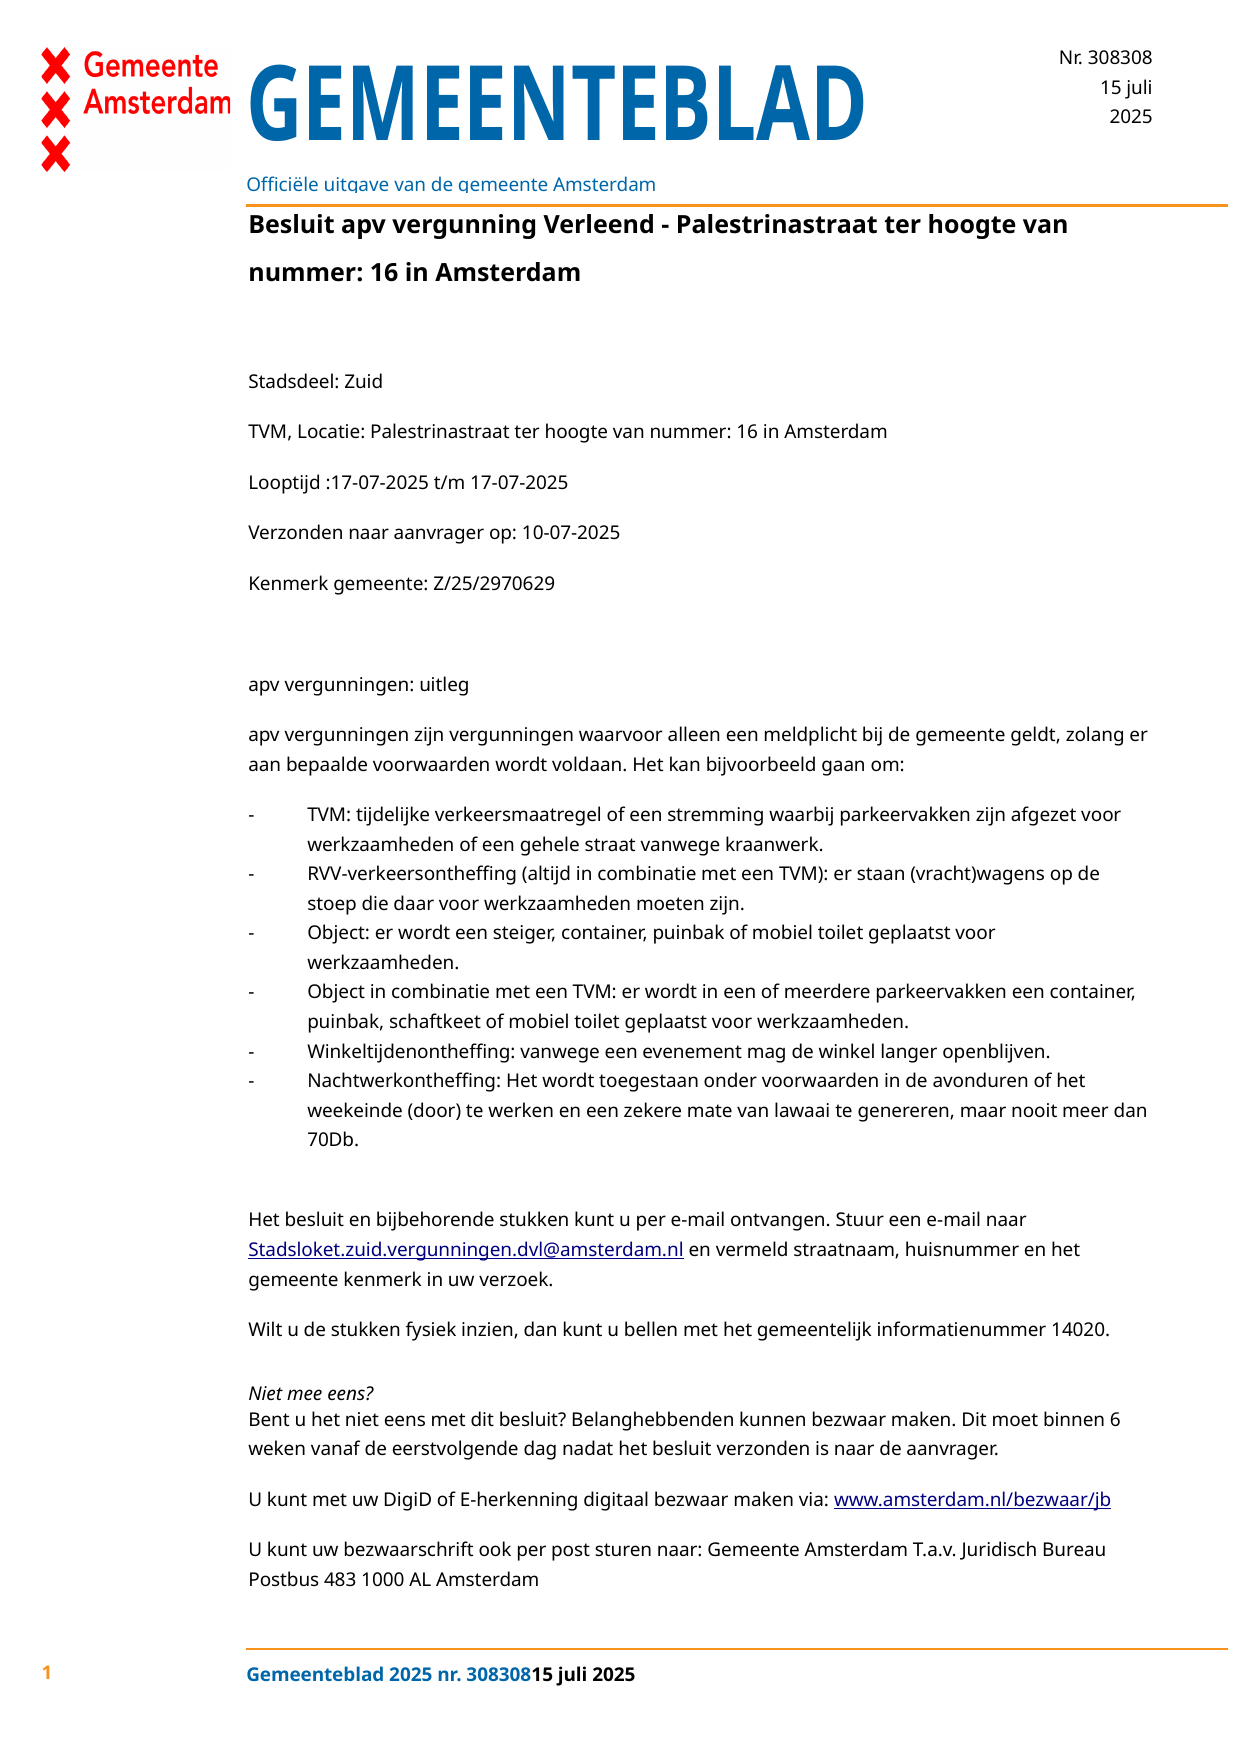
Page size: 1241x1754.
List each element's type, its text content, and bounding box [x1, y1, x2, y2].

text U kunt met uw DigiD of E-herkenning digitaal bezwaar maken via: www.amsterdam.nl/bezwaar/jb [248, 1486, 1152, 1512]
text apv vergunningen zijn vergunningen waarvoor alleen een meldplicht bij de gemeente geldt, zolang er aan bepaalde voorwaarden wordt voldaan. Het kan bijvoorbeeld gaan om: [248, 721, 1152, 777]
picture [41, 47, 231, 172]
text TVM, Locatie: Palestrinastraat ter hoogte van nummer: 16 in Amsterdam [248, 419, 1152, 444]
text apv vergunningen: uitleg [248, 671, 1152, 697]
list Winkeltijdenontheffing: vanwege een evenement mag de winkel langer openblijven. [248, 1038, 1152, 1064]
list Object in combinatie met een TVM: er wordt in een of meerdere parkeervakken een container, puinbak, schaftkeet of mobiel toilet geplaatst voor werkzaamheden. [248, 979, 1152, 1034]
text Niet mee eens? [248, 1380, 1152, 1406]
text U kunt uw bezwaarschrift ook per post sturen naar: Gemeente Amsterdam T.a.v. Juridisch Bureau Postbus 483 1000 AL Amsterdam [248, 1536, 1152, 1592]
text Verzonden naar aanvrager op: 10-07-2025 [248, 519, 1152, 545]
text Bent u het niet eens met dit besluit? Belanghebbenden kunnen bezwaar maken. Dit moet binnen 6 weken vanaf de eerstvolgende dag nadat het besluit verzonden is naar de aanvrager. [248, 1406, 1152, 1461]
list TVM: tijdelijke verkeersmaatregel of een stremming waarbij parkeervakken zijn afgezet voor werkzaamheden of een gehele straat vanwege kraanwerk. [248, 801, 1152, 857]
list Nachtwerkontheffing: Het wordt toegestaan onder voorwaarden in de avonduren of het weekeinde (door) te werken en een zekere mate van lawaai te genereren, maar nooit meer dan 70Db. [248, 1067, 1152, 1152]
text Besluit apv vergunning Verleend - Palestrinastraat ter hoogte van nummer: 16 in Amsterdam [248, 207, 1152, 288]
text Wilt u de stukken fysiek inzien, dan kunt u bellen met het gemeentelijk informatienummer 14020. [248, 1316, 1152, 1342]
text Kenmerk gemeente: Z/25/2970629 [248, 570, 1152, 596]
list Object: er wordt een steiger, container, puinbak of mobiel toilet geplaatst voor werkzaamheden. [248, 919, 1152, 975]
text Stadsdeel: Zuid [248, 368, 1152, 394]
text Looptijd :17-07-2025 t/m 17-07-2025 [248, 469, 1152, 495]
list RVV-verkeersontheffing (altijd in combinatie met een TVM): er staan (vracht)wagens op de stoep die daar voor werkzaamheden moeten zijn. [248, 860, 1152, 916]
text Het besluit en bijbehorende stukken kunt u per e-mail ontvangen. Stuur een e-mail naar Stadsloket.zuid.vergunningen.dvl@amsterdam.nl en vermeld straatnaam, huisnummer en het gemeente kenmerk in uw verzoek. [248, 1207, 1152, 1292]
